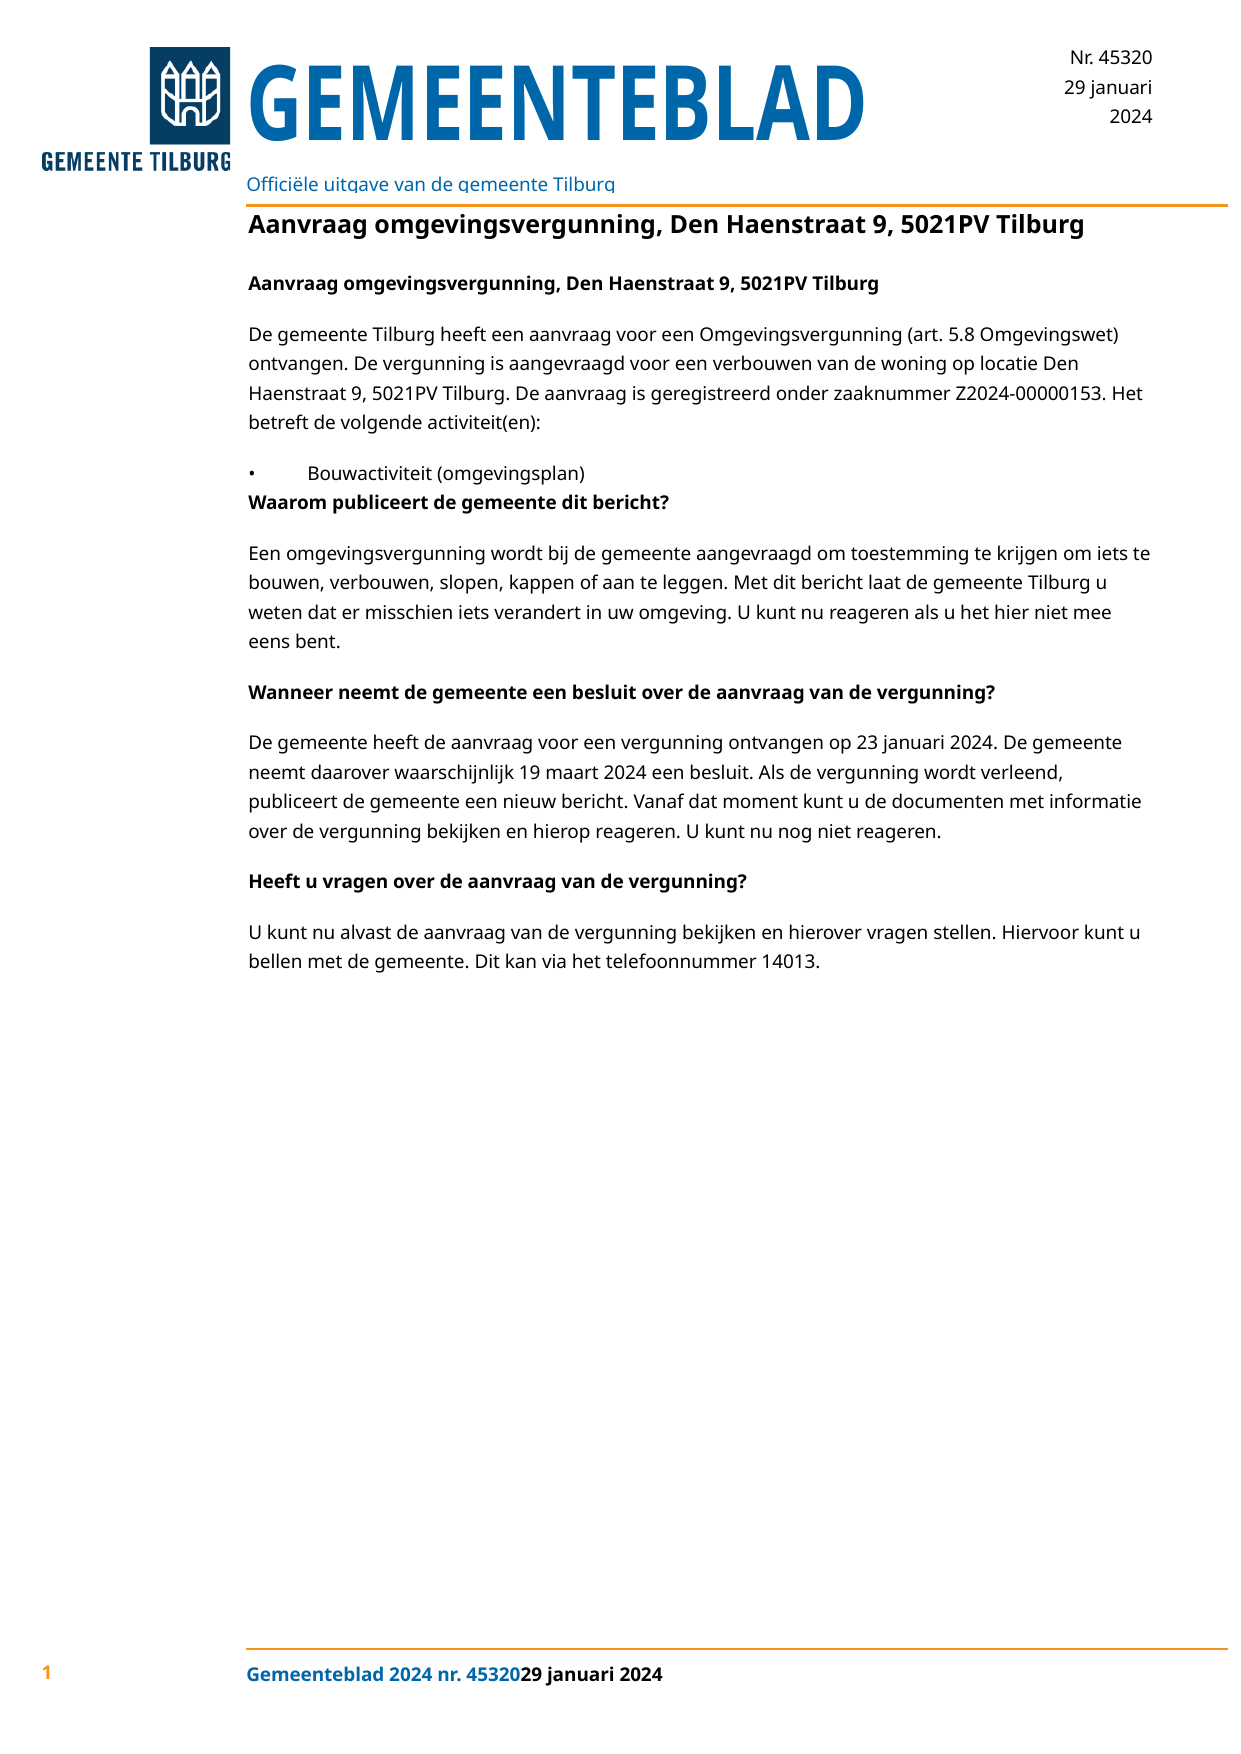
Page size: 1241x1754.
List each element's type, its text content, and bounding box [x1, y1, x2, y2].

text Wanneer neemt de gemeente een besluit over de aanvraag van de vergunning? [248, 679, 1152, 705]
picture [41, 47, 231, 172]
text Aanvraag omgevingsvergunning, Den Haenstraat 9, 5021PV Tilburg [248, 207, 1152, 241]
list Bouwactiviteit (omgevingsplan) [248, 460, 1152, 486]
text De gemeente Tilburg heeft een aanvraag voor een Omgevingsvergunning (art. 5.8 Omgevingswet) ontvangen. De vergunning is aangevraagd voor een verbouwen van de woning op locatie Den Haenstraat 9, 5021PV Tilburg. De aanvraag is geregistreerd onder zaaknummer Z2024-00000153. Het betreft de volgende activiteit(en): [248, 321, 1152, 435]
text De gemeente heeft de aanvraag voor een vergunning ontvangen op 23 januari 2024. De gemeente neemt daarover waarschijnlijk 19 maart 2024 een besluit. Als de vergunning wordt verleend, publiceert de gemeente een nieuw bericht. Vanaf dat moment kunt u de documenten met informatie over de vergunning bekijken en hierop reageren. U kunt nu nog niet reageren. [248, 729, 1152, 844]
text Een omgevingsvergunning wordt bij de gemeente aangevraagd om toestemming te krijgen om iets te bouwen, verbouwen, slopen, kappen of aan te leggen. Met dit bericht laat de gemeente Tilburg u weten dat er misschien iets verandert in uw omgeving. U kunt nu reageren als u het hier niet mee eens bent. [248, 540, 1152, 654]
text U kunt nu alvast de aanvraag van de vergunning bekijken en hierover vragen stellen. Hiervoor kunt u bellen met de gemeente. Dit kan via het telefoonnummer 14013. [248, 919, 1152, 974]
text Heeft u vragen over de aanvraag van de vergunning? [248, 869, 1152, 894]
text Aanvraag omgevingsvergunning, Den Haenstraat 9, 5021PV Tilburg [248, 270, 1152, 296]
text Waarom publiceert de gemeente dit bericht? [248, 489, 1152, 515]
